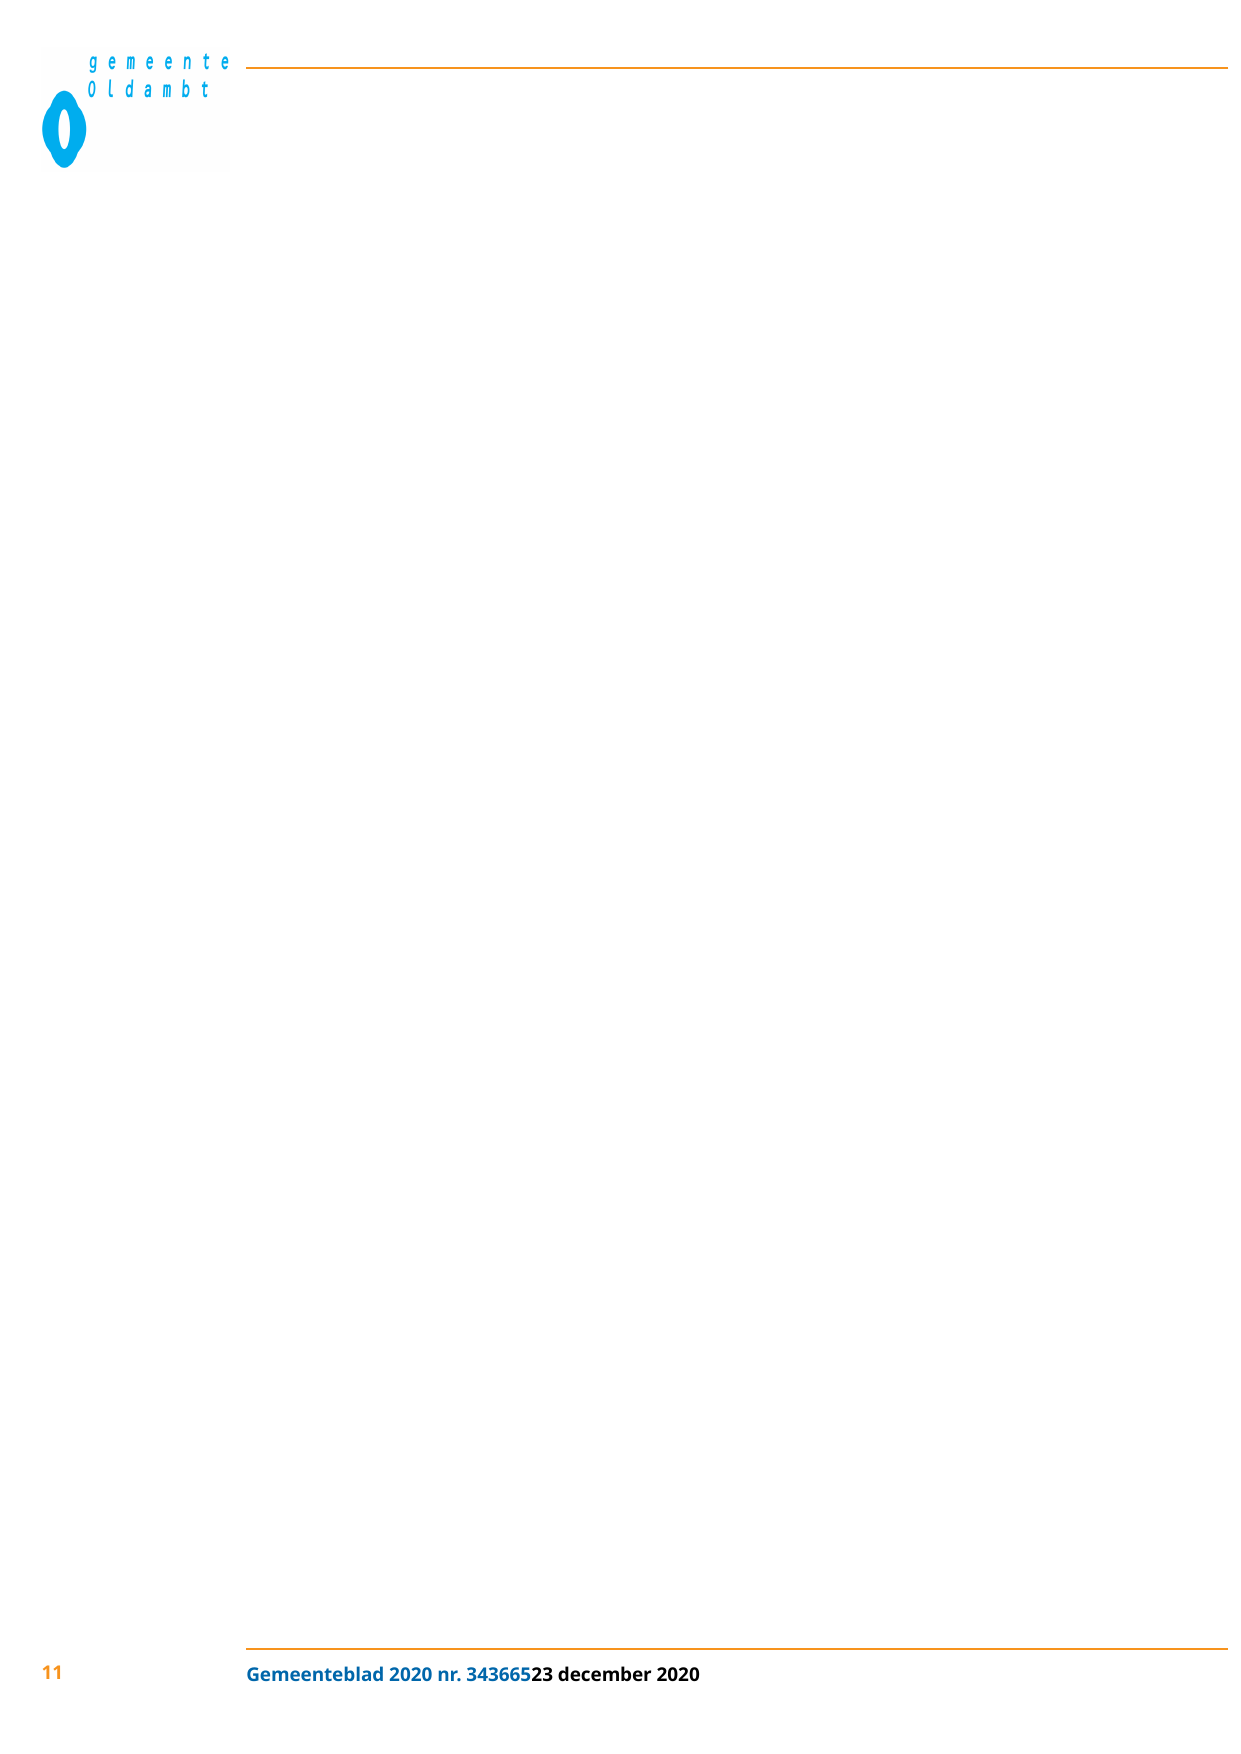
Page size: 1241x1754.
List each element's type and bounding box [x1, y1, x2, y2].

picture [41, 47, 231, 172]
